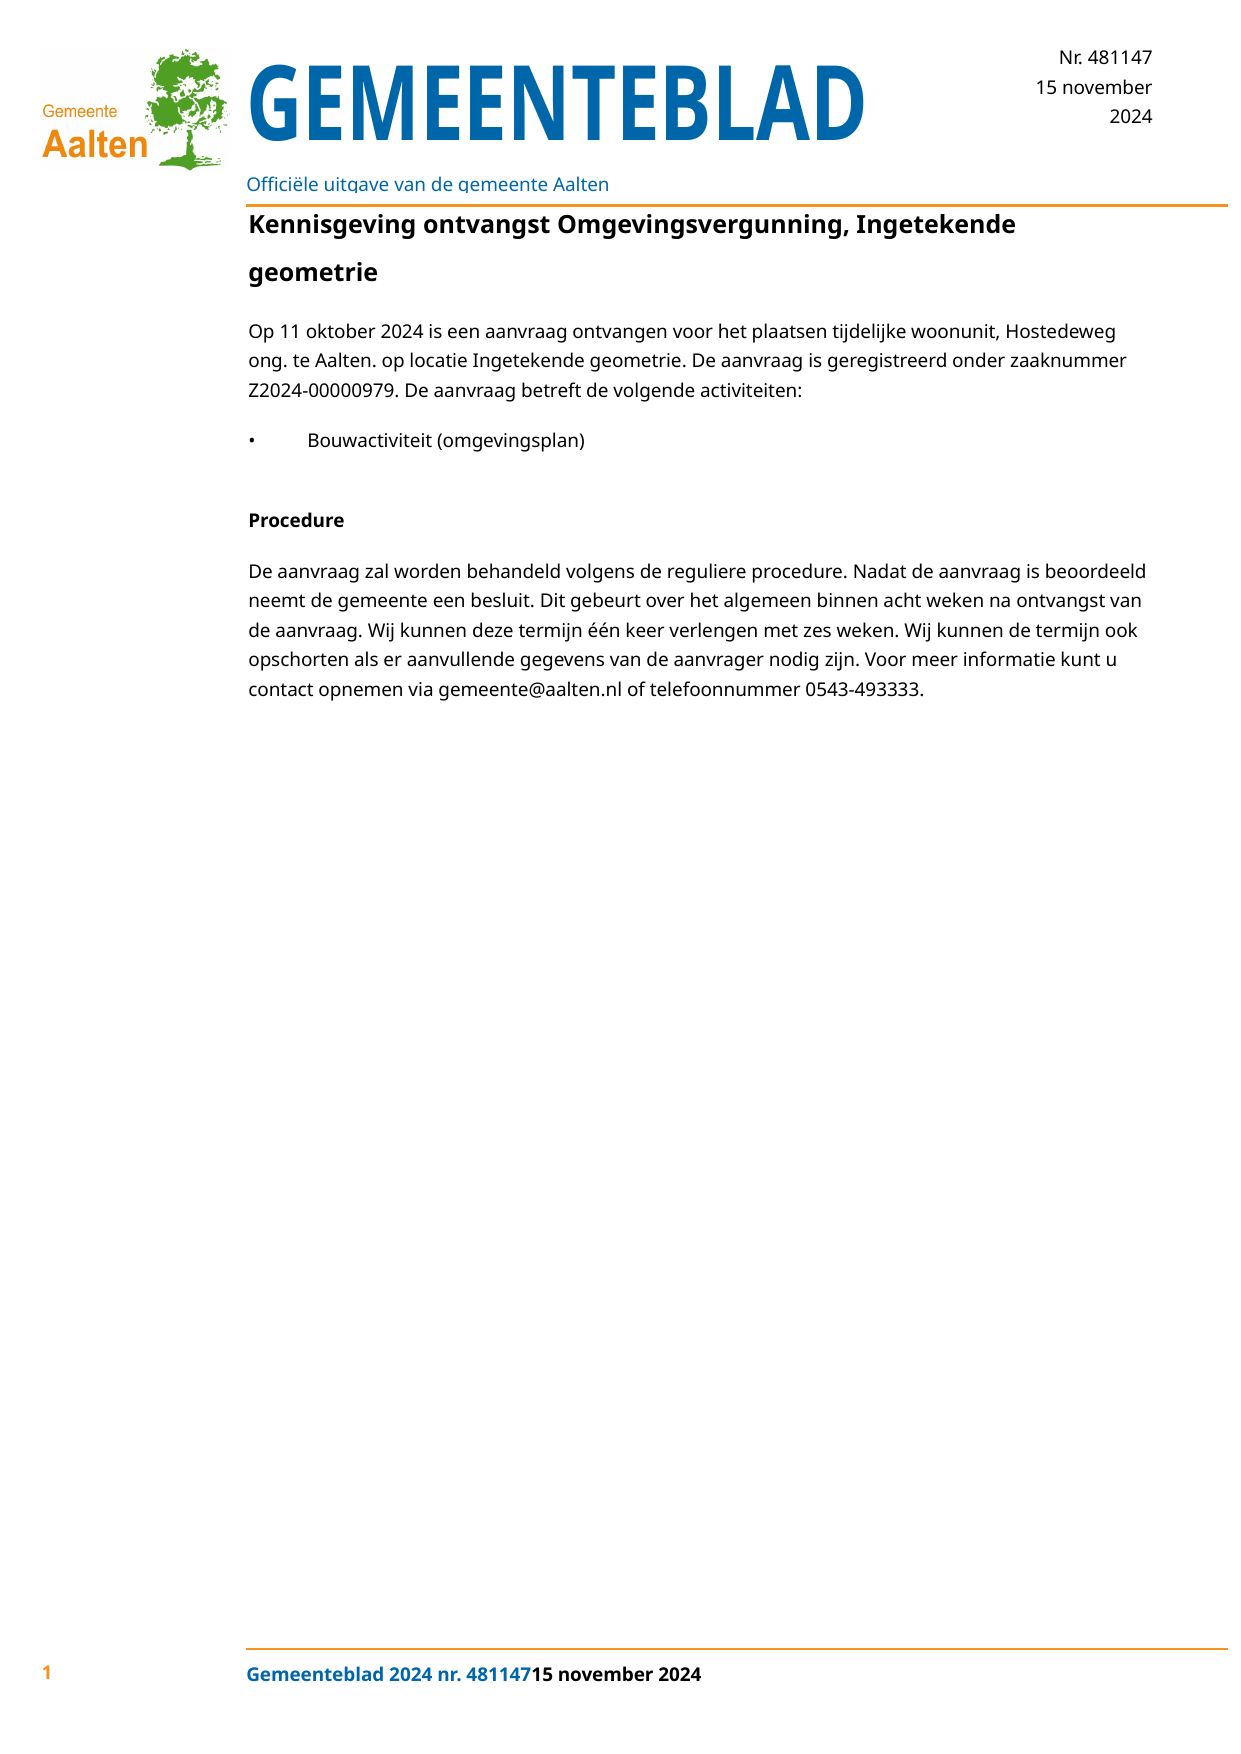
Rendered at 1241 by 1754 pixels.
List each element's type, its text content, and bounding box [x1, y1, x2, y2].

text Op 11 oktober 2024 is een aanvraag ontvangen voor het plaatsen tijdelijke woonunit, Hostedeweg ong. te Aalten. op locatie Ingetekende geometrie. De aanvraag is geregistreerd onder zaaknummer Z2024-00000979. De aanvraag betreft de volgende activiteiten: [248, 318, 1152, 403]
list Bouwactiviteit (omgevingsplan) [248, 427, 1152, 453]
text Procedure [248, 507, 1152, 533]
text De aanvraag zal worden behandeld volgens de reguliere procedure. Nadat de aanvraag is beoordeeld neemt de gemeente een besluit. Dit gebeurt over het algemeen binnen acht weken na ontvangst van de aanvraag. Wij kunnen deze termijn één keer verlengen met zes weken. Wij kunnen de termijn ook opschorten als er aanvullende gegevens van de aanvrager nodig zijn. Voor meer informatie kunt u contact opnemen via gemeente@aalten.nl of telefoonnummer 0543-493333. [248, 558, 1152, 702]
text Kennisgeving ontvangst Omgevingsvergunning, Ingetekende geometrie [248, 207, 1152, 288]
picture [41, 47, 231, 172]
